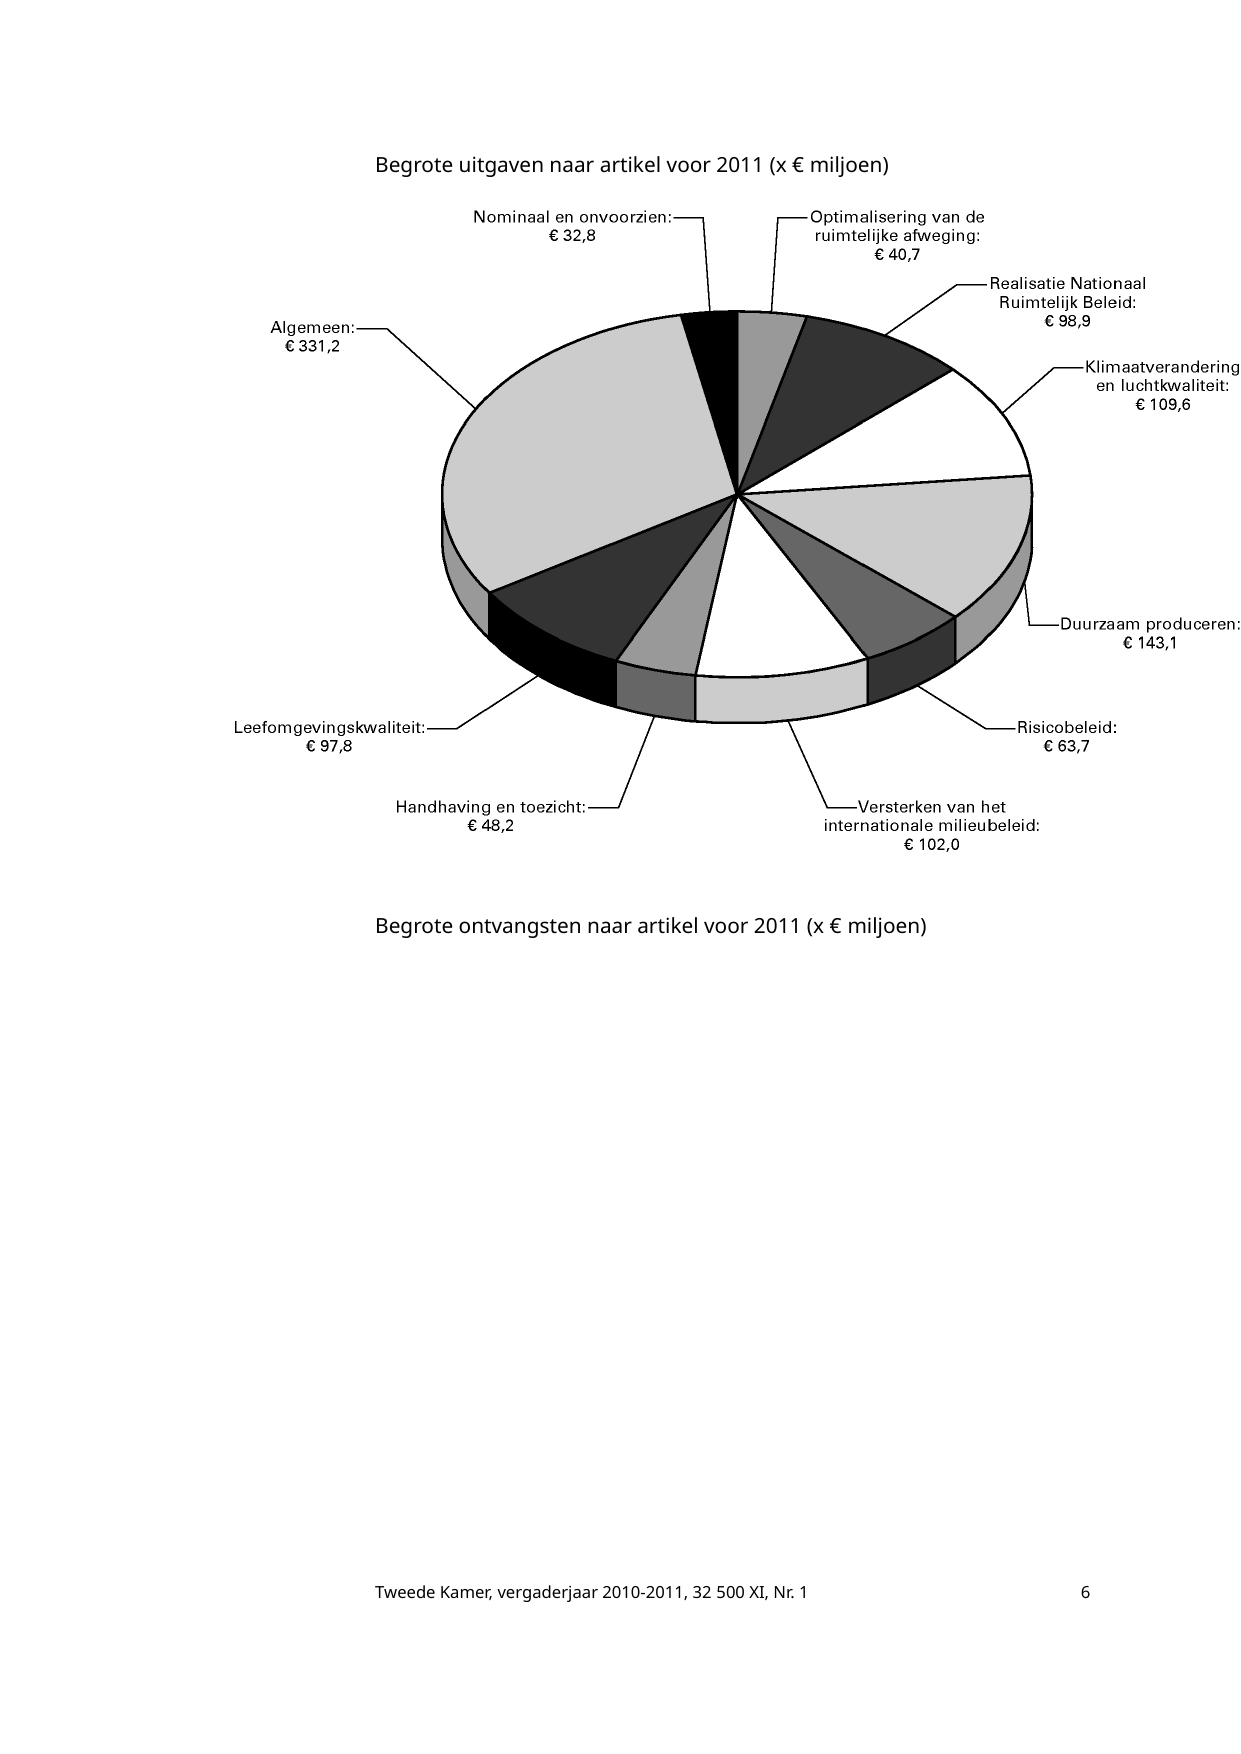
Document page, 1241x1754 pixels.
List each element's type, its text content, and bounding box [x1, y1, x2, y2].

text Begrote uitgaven naar artikel voor 2011 (x € miljoen) [375, 150, 1090, 178]
picture [233, 208, 1241, 854]
text Begrote ontvangsten naar artikel voor 2011 (x € miljoen) [375, 912, 1090, 940]
